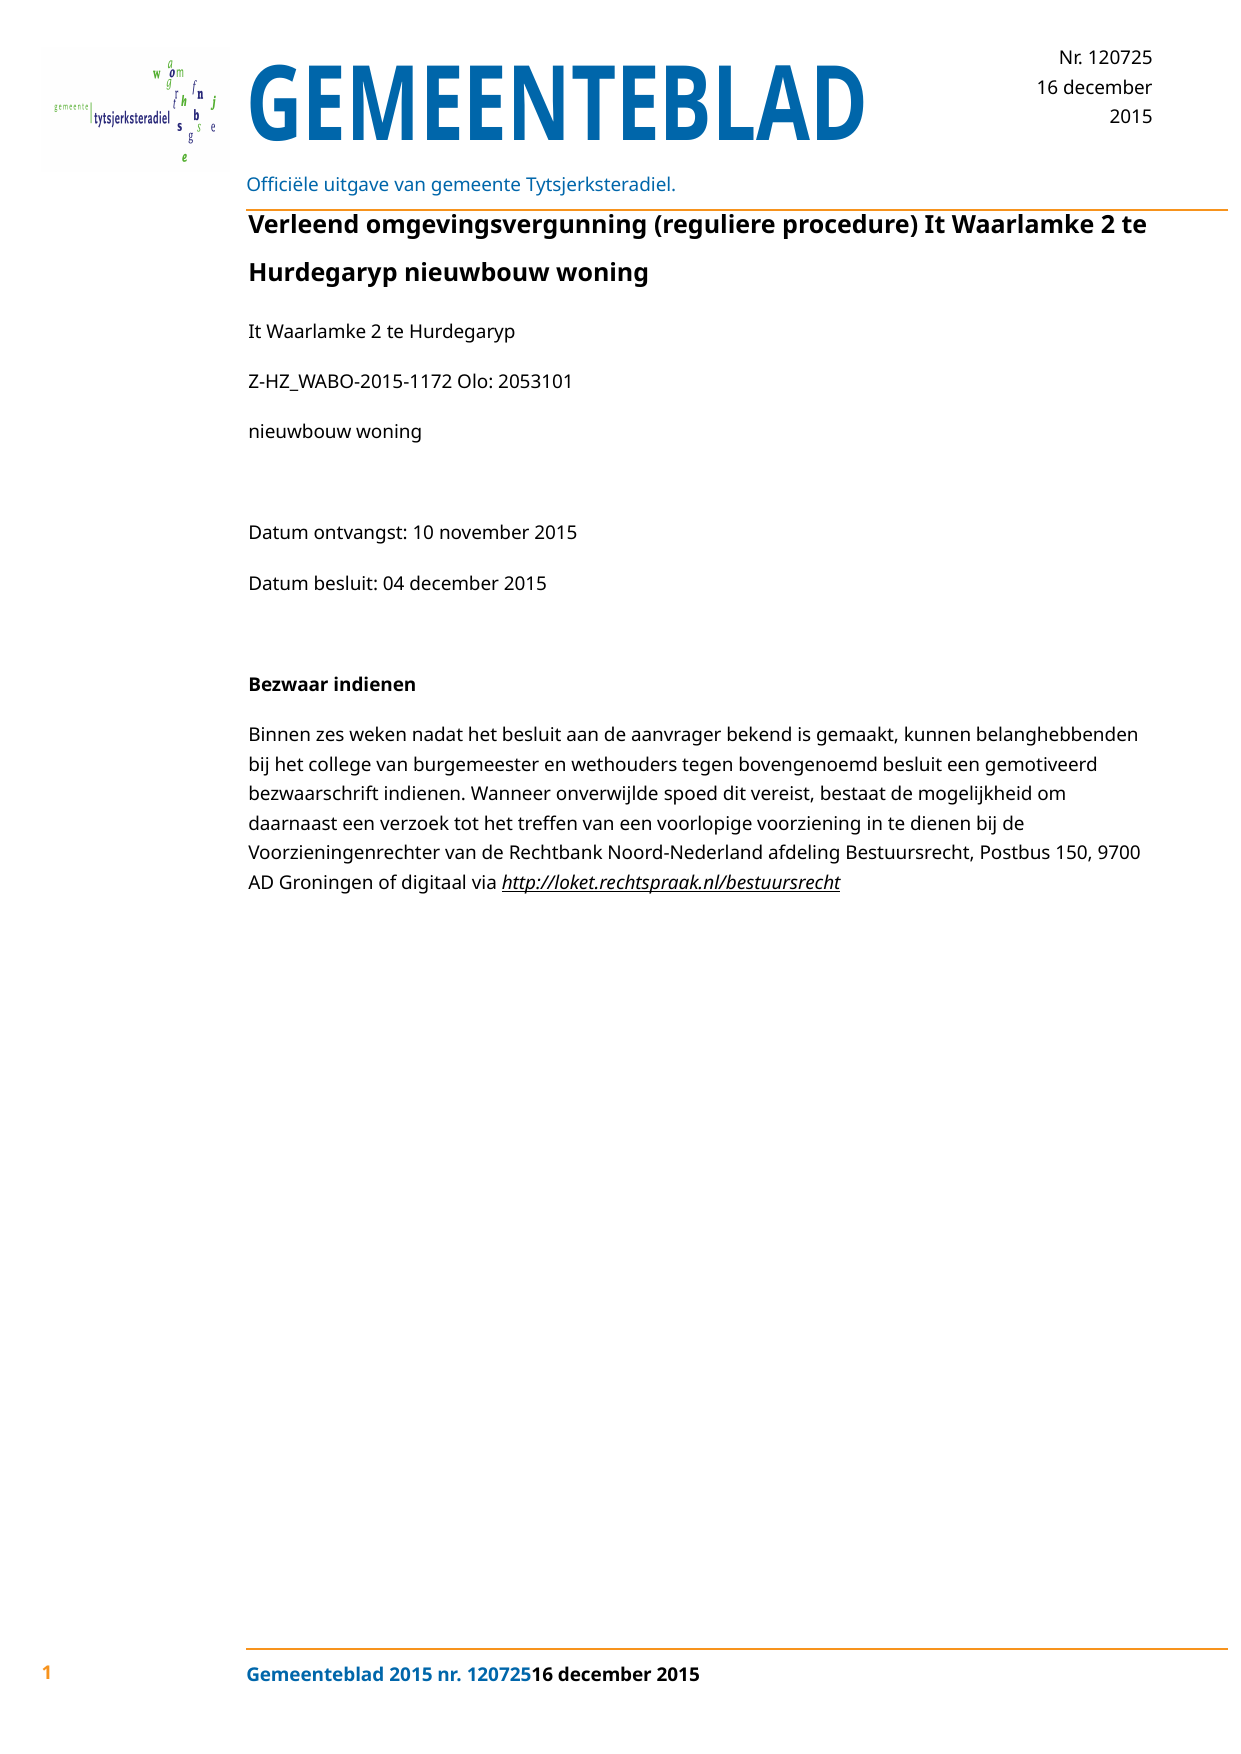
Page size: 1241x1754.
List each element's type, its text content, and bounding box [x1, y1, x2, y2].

text It Waarlamke 2 te Hurdegaryp [248, 318, 1152, 344]
text Binnen zes weken nadat het besluit aan de aanvrager bekend is gemaakt, kunnen belanghebbenden bij het college van burgemeester en wethouders tegen bovengenoemd besluit een gemotiveerd bezwaarschrift indienen. Wanneer onverwijlde spoed dit vereist, bestaat de mogelijkheid om daarnaast een verzoek tot het treffen van een voorlopige voorziening in te dienen bij de Voorzieningenrechter van de Rechtbank Noord-Nederland afdeling Bestuursrecht, Postbus 150, 9700 AD Groningen of digitaal via http://loket.rechtspraak.nl/bestuursrecht [248, 721, 1152, 895]
text Bezwaar indienen [248, 671, 1152, 697]
picture [41, 47, 231, 172]
text Datum ontvangst: 10 november 2015 [248, 519, 1152, 545]
text Verleend omgevingsvergunning (reguliere procedure) It Waarlamke 2 te Hurdegaryp nieuwbouw woning [248, 211, 1152, 288]
text nieuwbouw woning [248, 419, 1152, 444]
text Datum besluit: 04 december 2015 [248, 570, 1152, 596]
text Z-HZ_WABO-2015-1172 Olo: 2053101 [248, 368, 1152, 394]
